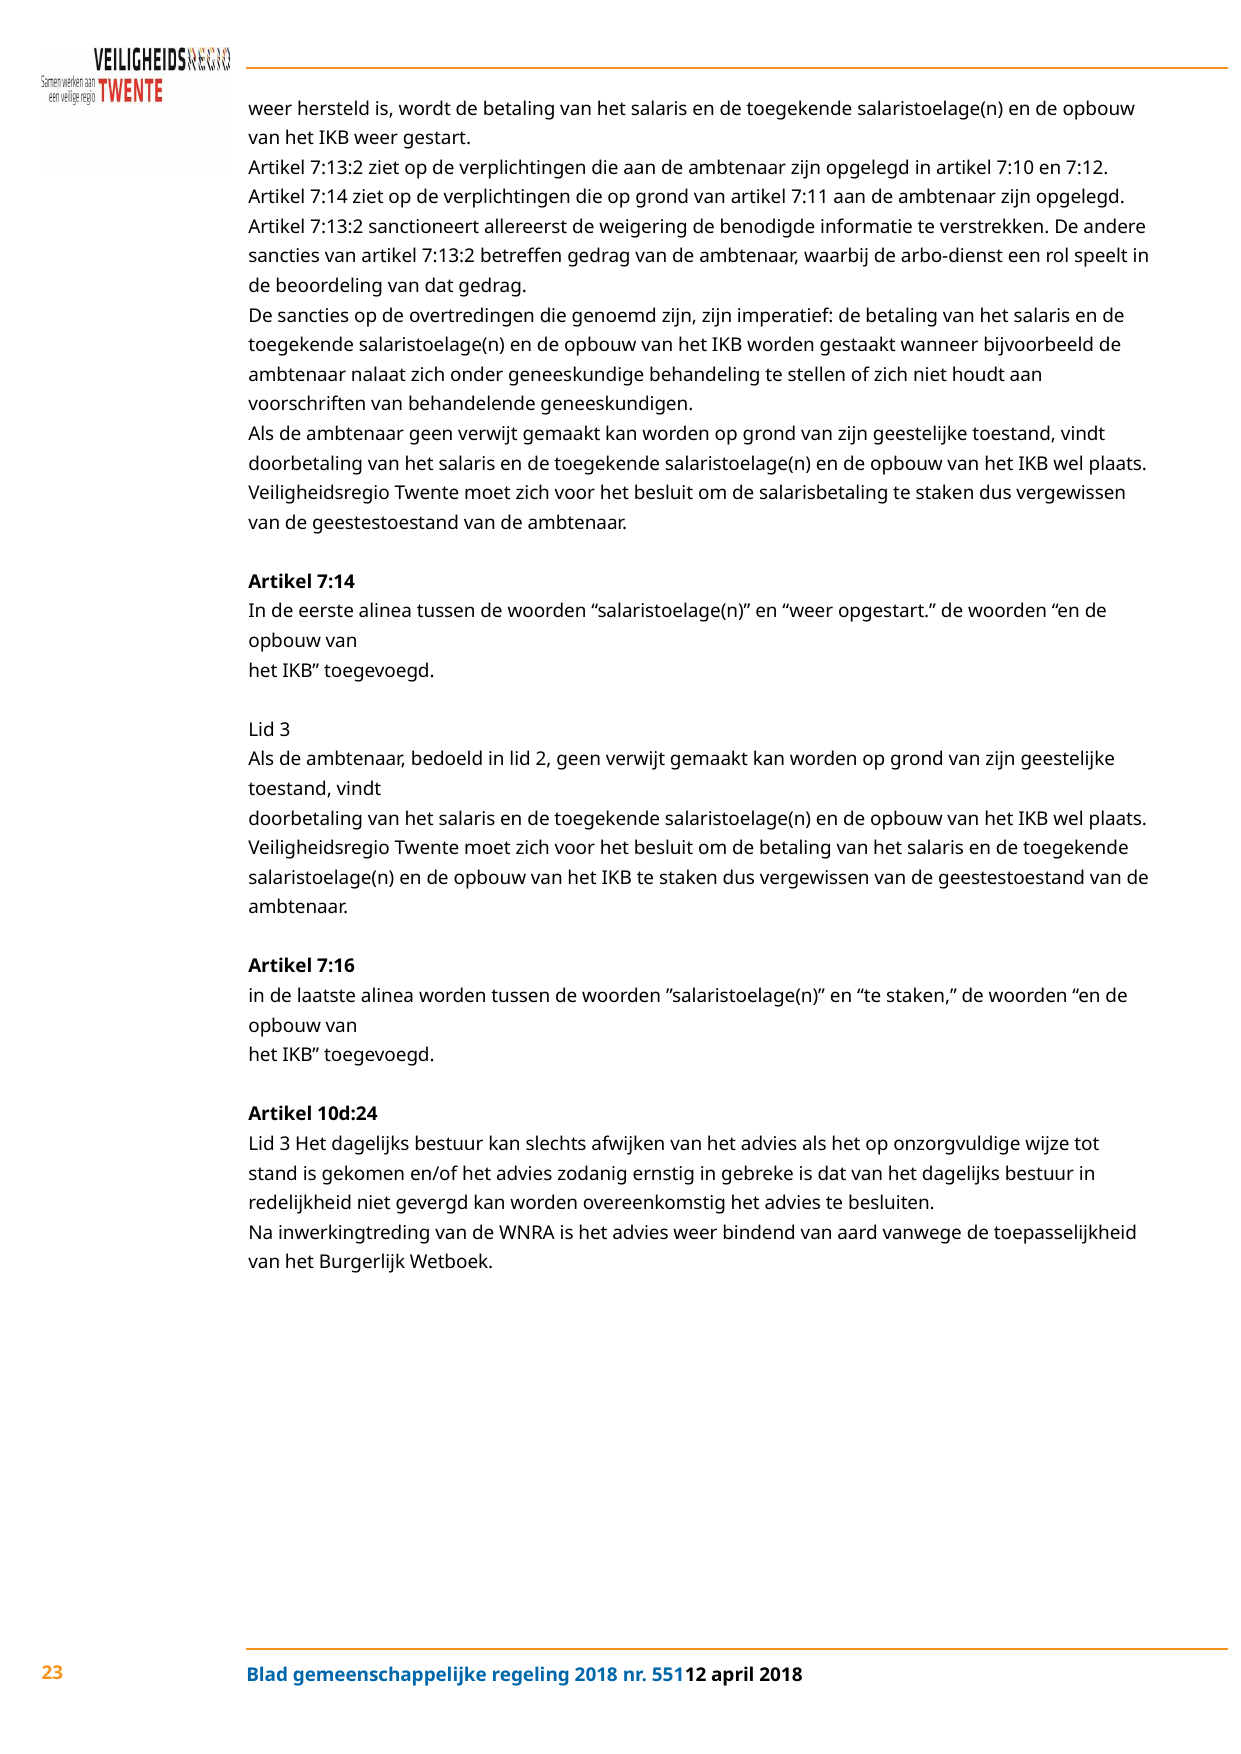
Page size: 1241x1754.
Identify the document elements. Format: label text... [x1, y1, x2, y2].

text weer hersteld is, wordt de betaling van het salaris en de toegekende salaristoelage(n) en de opbouw van het IKB weer gestart. [248, 95, 1152, 150]
text in de laatste alinea worden tussen de woorden ”salaristoelage(n)” en “te staken,” de woorden “en de opbouw van [248, 982, 1152, 1038]
text het IKB” toegevoegd. [248, 657, 1152, 683]
text Artikel 10d:24 [248, 1101, 1152, 1126]
text De sancties op de overtredingen die genoemd zijn, zijn imperatief: de betaling van het salaris en de toegekende salaristoelage(n) en de opbouw van het IKB worden gestaakt wanneer bijvoorbeeld de ambtenaar nalaat zich onder geneeskundige behandeling te stellen of zich niet houdt aan voorschriften van behandelende geneeskundigen. [248, 302, 1152, 416]
text Lid 3 [248, 716, 1152, 742]
text Als de ambtenaar, bedoeld in lid 2, geen verwijt gemaakt kan worden op grond van zijn geestelijke toestand, vindt [248, 746, 1152, 801]
text Artikel 7:13:2 sanctioneert allereerst de weigering de benodigde informatie te verstrekken. De andere sancties van artikel 7:13:2 betreffen gedrag van de ambtenaar, waarbij de arbo-dienst een rol speelt in de beoordeling van dat gedrag. [248, 213, 1152, 298]
picture [41, 47, 231, 172]
text het IKB” toegevoegd. [248, 1041, 1152, 1067]
text Na inwerkingtreding van de WNRA is het advies weer bindend van aard vanwege de toepasselijkheid van het Burgerlijk Wetboek. [248, 1219, 1152, 1274]
text ambtenaar. [248, 893, 1152, 919]
text Als de ambtenaar geen verwijt gemaakt kan worden op grond van zijn geestelijke toestand, vindt doorbetaling van het salaris en de toegekende salaristoelage(n) en de opbouw van het IKB wel plaats. Veiligheidsregio Twente moet zich voor het besluit om de salarisbetaling te staken dus vergewissen van de geestestoestand van de ambtenaar. [248, 420, 1152, 535]
text Veiligheidsregio Twente moet zich voor het besluit om de betaling van het salaris en de toegekende [248, 834, 1152, 860]
text Artikel 7:13:2 ziet op de verplichtingen die aan de ambtenaar zijn opgelegd in artikel 7:10 en 7:12. Artikel 7:14 ziet op de verplichtingen die op grond van artikel 7:11 aan de ambtenaar zijn opgelegd. [248, 154, 1152, 209]
text In de eerste alinea tussen de woorden “salaristoelage(n)” en “weer opgestart.” de woorden “en de opbouw van [248, 598, 1152, 653]
text salaristoelage(n) en de opbouw van het IKB te staken dus vergewissen van de geestestoestand van de [248, 864, 1152, 890]
text Artikel 7:16 [248, 953, 1152, 978]
text Artikel 7:14 [248, 568, 1152, 594]
text Lid 3 Het dagelijks bestuur kan slechts afwijken van het advies als het op onzorgvuldige wijze tot stand is gekomen en/of het advies zodanig ernstig in gebreke is dat van het dagelijks bestuur in redelijkheid niet gevergd kan worden overeenkomstig het advies te besluiten. [248, 1130, 1152, 1215]
text doorbetaling van het salaris en de toegekende salaristoelage(n) en de opbouw van het IKB wel plaats. [248, 805, 1152, 831]
